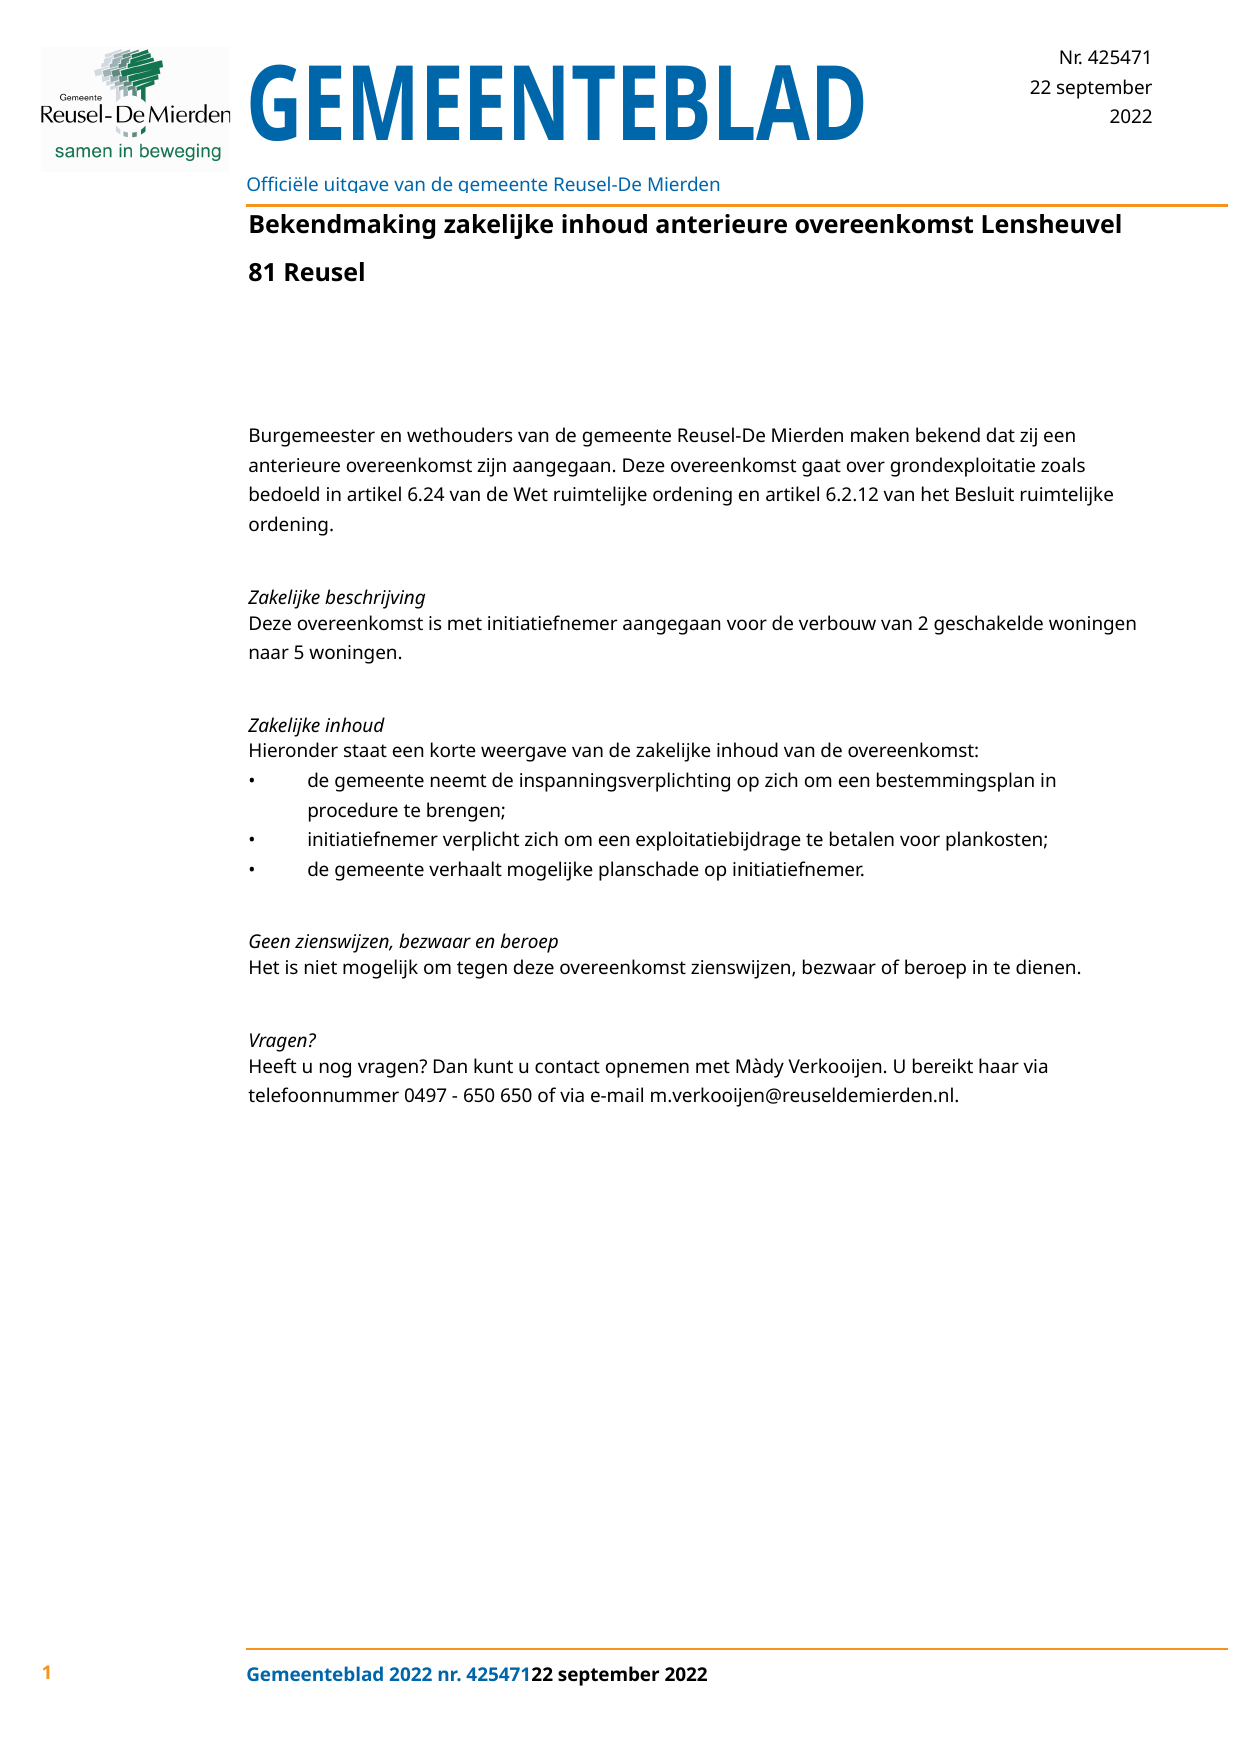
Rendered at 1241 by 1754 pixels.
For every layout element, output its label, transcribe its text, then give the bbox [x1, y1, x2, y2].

list de gemeente neemt de inspanningsverplichting op zich om een bestemmingsplan in procedure te brengen; [248, 767, 1152, 823]
text Zakelijke inhoud [248, 712, 1152, 738]
text Vragen? [248, 1027, 1152, 1053]
text Het is niet mogelijk om tegen deze overeenkomst zienswijzen, bezwaar of beroep in te dienen. [248, 954, 1152, 980]
text Hieronder staat een korte weergave van de zakelijke inhoud van de overeenkomst: [248, 738, 1152, 763]
text Zakelijke beschrijving [248, 584, 1152, 610]
text Burgemeester en wethouders van de gemeente Reusel-De Mierden maken bekend dat zij een anterieure overeenkomst zijn aangegaan. Deze overeenkomst gaat over grondexploitatie zoals bedoeld in artikel 6.24 van de Wet ruimtelijke ordening en artikel 6.2.12 van het Besluit ruimtelijke ordening. [248, 422, 1152, 537]
text Geen zienswijzen, bezwaar en beroep [248, 929, 1152, 954]
picture [41, 47, 231, 172]
text Heeft u nog vragen? Dan kunt u contact opnemen met Màdy Verkooijen. U bereikt haar via telefoonnummer 0497 - 650 650 of via e-mail m.verkooijen@reuseldemierden.nl. [248, 1053, 1152, 1108]
text Bekendmaking zakelijke inhoud anterieure overeenkomst Lensheuvel 81 Reusel [248, 207, 1152, 288]
list de gemeente verhaalt mogelijke planschade op initiatiefnemer. [248, 856, 1152, 882]
text Deze overeenkomst is met initiatiefnemer aangegaan voor de verbouw van 2 geschakelde woningen naar 5 woningen. [248, 610, 1152, 665]
list initiatiefnemer verplicht zich om een exploitatiebijdrage te betalen voor plankosten; [248, 826, 1152, 852]
